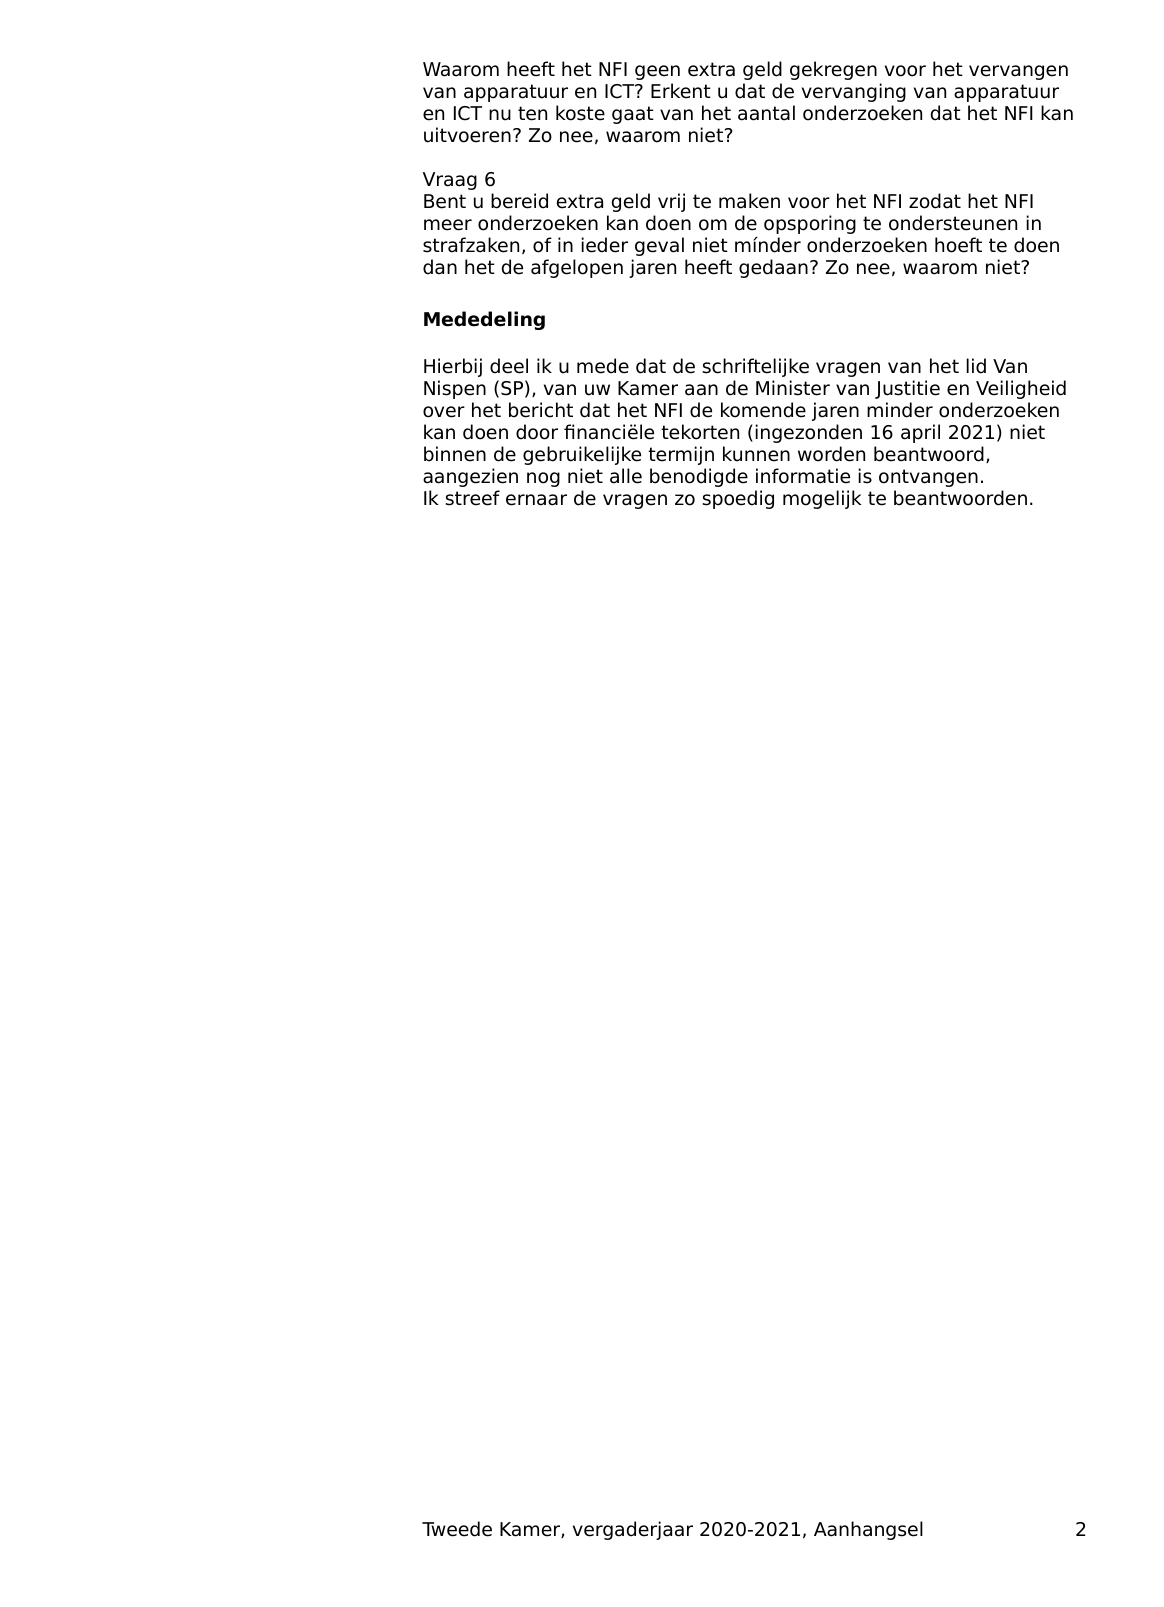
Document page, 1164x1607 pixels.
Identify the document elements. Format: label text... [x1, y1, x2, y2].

text Bent u bereid extra geld vrij te maken voor het NFI zodat het NFI meer onderzoeken kan doen om de opsporing te ondersteunen in strafzaken, of in ieder geval niet mínder onderzoeken hoeft te doen dan het de afgelopen jaren heeft gedaan? Zo nee, waarom niet? [422, 191, 1087, 279]
subtitle Mededeling [422, 309, 1087, 331]
text Waarom heeft het NFI geen extra geld gekregen voor het vervangen van apparatuur en ICT? Erkent u dat de vervanging van apparatuur en ICT nu ten koste gaat van het aantal onderzoeken dat het NFI kan uitvoeren? Zo nee, waarom niet? [422, 59, 1087, 147]
text Ik streef ernaar de vragen zo spoedig mogelijk te beantwoorden. [422, 488, 1087, 510]
text Hierbij deel ik u mede dat de schriftelijke vragen van het lid Van Nispen (SP), van uw Kamer aan de Minister van Justitie en Veiligheid over het bericht dat het NFI de komende jaren minder onderzoeken kan doen door financiële tekorten (ingezonden 16 april 2021) niet binnen de gebruikelijke termijn kunnen worden beantwoord, aangezien nog niet alle benodigde informatie is ontvangen. [422, 356, 1087, 488]
text Vraag 6 [422, 169, 1087, 191]
